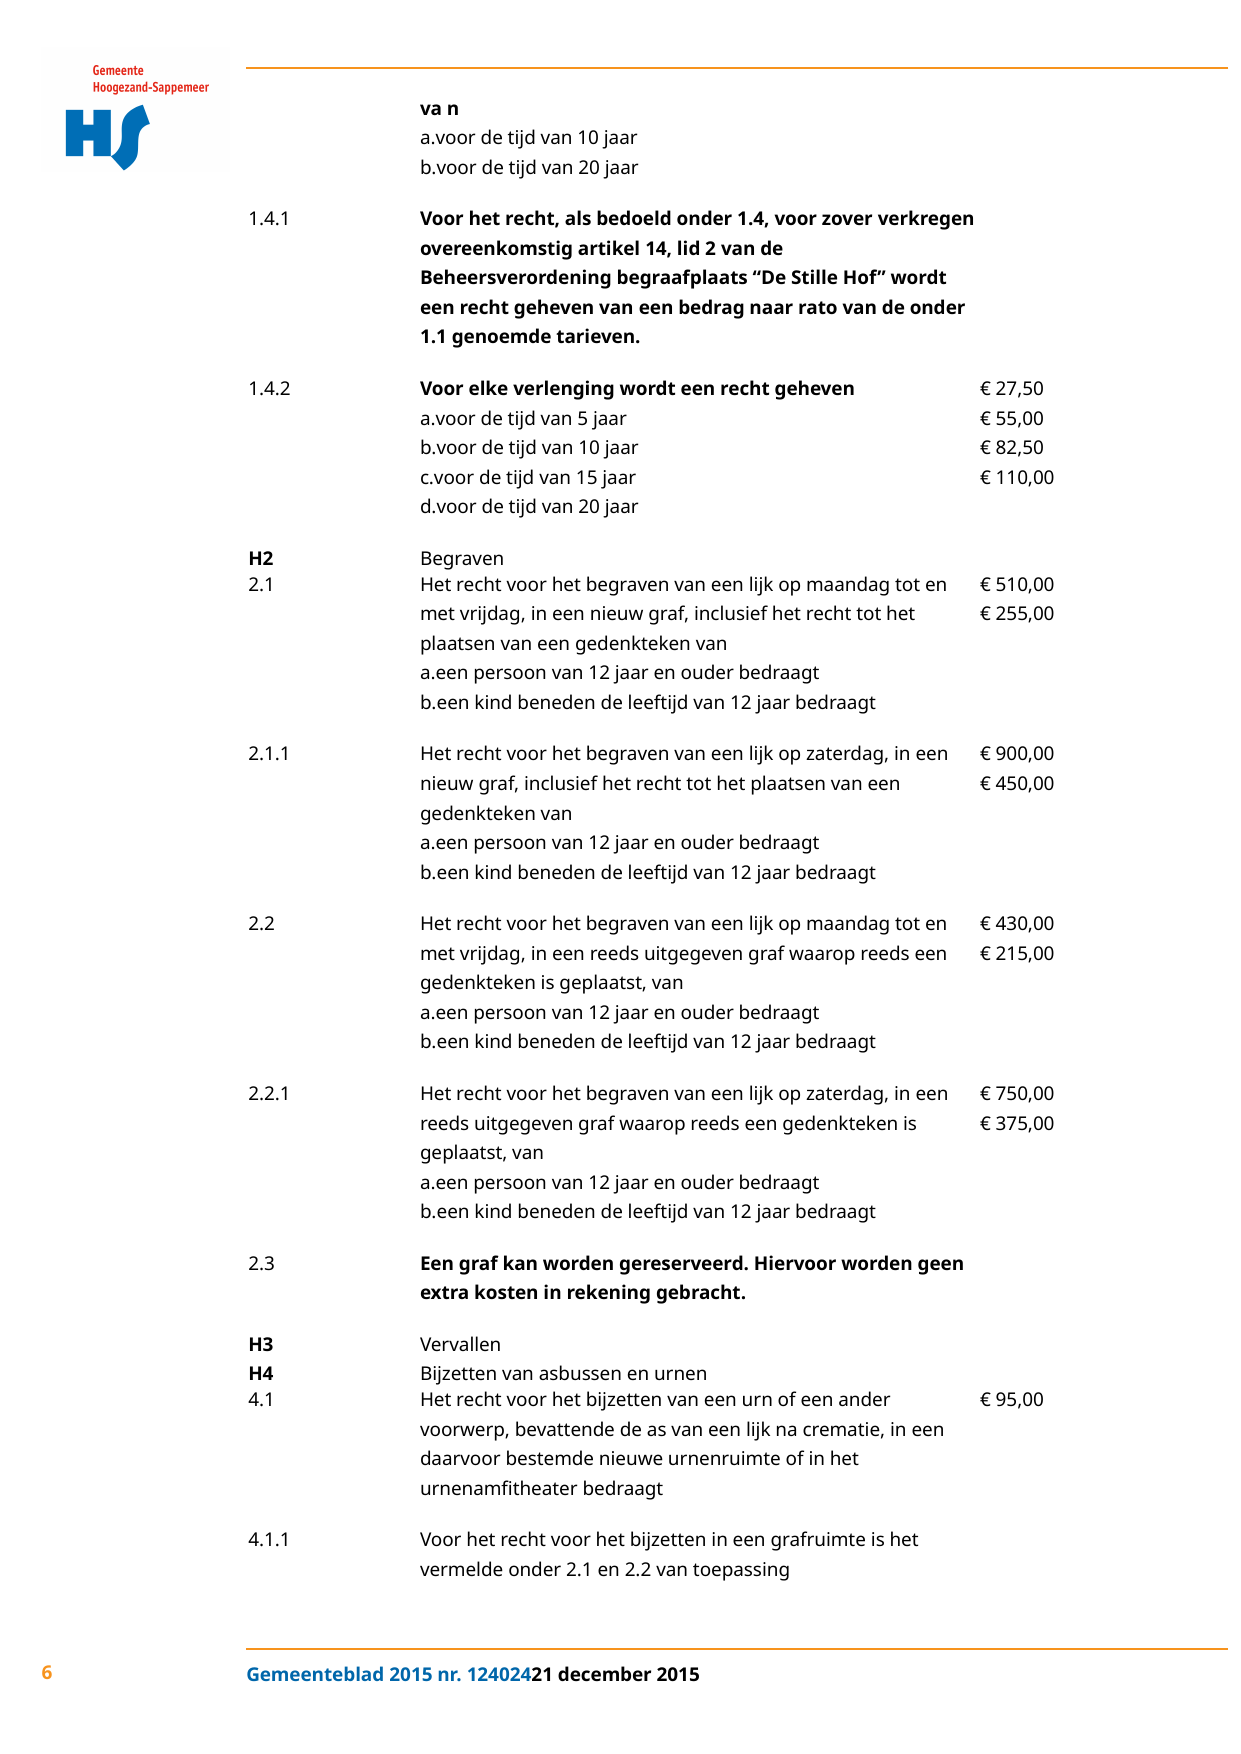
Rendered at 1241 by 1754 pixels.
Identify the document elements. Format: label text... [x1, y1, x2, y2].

table_cell Het recht voor het begraven van een lijk op maandag tot en met vrijdag, in een nieuw graf, inclusief het recht tot het plaatsen van een gedenkteken van a.een persoon van 12 jaar en ouder bedraagt b.een kind beneden de leeftijd van 12 jaar bedraagt [420, 571, 980, 715]
table_cell [248, 1054, 420, 1080]
table_cell [248, 1501, 420, 1526]
table_cell [248, 519, 420, 545]
table_cell € 510,00 € 255,00 [980, 571, 1152, 715]
table_cell 4.1.1 [248, 1526, 420, 1582]
table_cell [248, 715, 420, 741]
table_cell [980, 180, 1152, 205]
table_cell [980, 545, 1152, 571]
table_cell Het recht voor het begraven van een lijk op zaterdag, in een reeds uitgegeven graf waarop reeds een gedenkteken is geplaatst, van a.een persoon van 12 jaar en ouder bedraagt b.een kind beneden de leeftijd van 12 jaar bedraagt [420, 1080, 980, 1224]
table_cell Begraven [420, 545, 980, 571]
table_cell [980, 1582, 1152, 1607]
table_cell [980, 95, 1152, 180]
table_cell [420, 1054, 980, 1080]
table_cell € 750,00 € 375,00 [980, 1080, 1152, 1224]
table_cell [420, 1224, 980, 1250]
table_cell [420, 350, 980, 375]
table_cell [248, 350, 420, 375]
table_cell [248, 180, 420, 205]
table_cell 2.3 [248, 1250, 420, 1305]
table_cell H2 [248, 545, 420, 571]
table_cell € 430,00 € 215,00 [980, 910, 1152, 1054]
table_cell [980, 1526, 1152, 1582]
table_cell [980, 1305, 1152, 1331]
table_cell [248, 95, 420, 180]
table_cell [420, 180, 980, 205]
table_cell Het recht voor het bijzetten van een urn of een ander voorwerp, bevattende de as van een lijk na crematie, in een daarvoor bestemde nieuwe urnenruimte of in het urnenamfitheater bedraagt [420, 1386, 980, 1501]
table_cell [420, 885, 980, 910]
table_cell 2.2.1 [248, 1080, 420, 1224]
table_cell H3 H4 [248, 1331, 420, 1386]
table_cell [980, 715, 1152, 741]
table_cell [248, 885, 420, 910]
table_cell Voor het recht voor het bijzetten in een grafruimte is het vermelde onder 2.1 en 2.2 van toepassing [420, 1526, 980, 1582]
table_cell [420, 1501, 980, 1526]
table_cell Vervallen Bijzetten van asbussen en urnen [420, 1331, 980, 1386]
table_cell 2.2 [248, 910, 420, 1054]
table_cell [248, 1224, 420, 1250]
table_cell [980, 1224, 1152, 1250]
table_cell [420, 519, 980, 545]
table_cell € 900,00 € 450,00 [980, 741, 1152, 884]
table_cell Het recht voor het begraven van een lijk op maandag tot en met vrijdag, in een reeds uitgegeven graf waarop reeds een gedenkteken is geplaatst, van a.een persoon van 12 jaar en ouder bedraagt b.een kind beneden de leeftijd van 12 jaar bedraagt [420, 910, 980, 1054]
table_cell [980, 1054, 1152, 1080]
table_cell € 95,00 [980, 1386, 1152, 1501]
table_cell [420, 1305, 980, 1331]
table_cell € 27,50 € 55,00 € 82,50 € 110,00 [980, 375, 1152, 519]
table_cell 1.4.1 [248, 205, 420, 349]
table_cell Voor het recht, als bedoeld onder 1.4, voor zover verkregen overeenkomstig artikel 14, lid 2 van de Beheersverordening begraafplaats “De Stille Hof” wordt een recht geheven van een bedrag naar rato van de onder 1.1 genoemde tarieven. [420, 205, 980, 349]
table_cell [980, 885, 1152, 910]
table_cell Het recht voor het begraven van een lijk op zaterdag, in een nieuw graf, inclusief het recht tot het plaatsen van een gedenkteken van a.een persoon van 12 jaar en ouder bedraagt b.een kind beneden de leeftijd van 12 jaar bedraagt [420, 741, 980, 884]
picture [41, 47, 231, 172]
table_cell [980, 350, 1152, 375]
table_cell 2.1.1 [248, 741, 420, 884]
table_cell 2.1 [248, 571, 420, 715]
table_cell [980, 519, 1152, 545]
table_cell [248, 1305, 420, 1331]
table_cell 4.1 [248, 1386, 420, 1501]
table_cell [980, 1331, 1152, 1386]
table_cell Een graf kan worden gereserveerd. Hiervoor worden geen extra kosten in rekening gebracht. [420, 1250, 980, 1305]
table_cell Voor elke verlenging wordt een recht geheven a.voor de tijd van 5 jaar b.voor de tijd van 10 jaar c.voor de tijd van 15 jaar d.voor de tijd van 20 jaar [420, 375, 980, 519]
table_cell [980, 205, 1152, 349]
table_cell [980, 1501, 1152, 1526]
table_cell [420, 1582, 980, 1607]
table_cell [980, 1250, 1152, 1305]
table_cell va n a.voor de tijd van 10 jaar b.voor de tijd van 20 jaar [420, 95, 980, 180]
table_cell 1.4.2 [248, 375, 420, 519]
table_cell [420, 715, 980, 741]
table_cell [248, 1582, 420, 1607]
